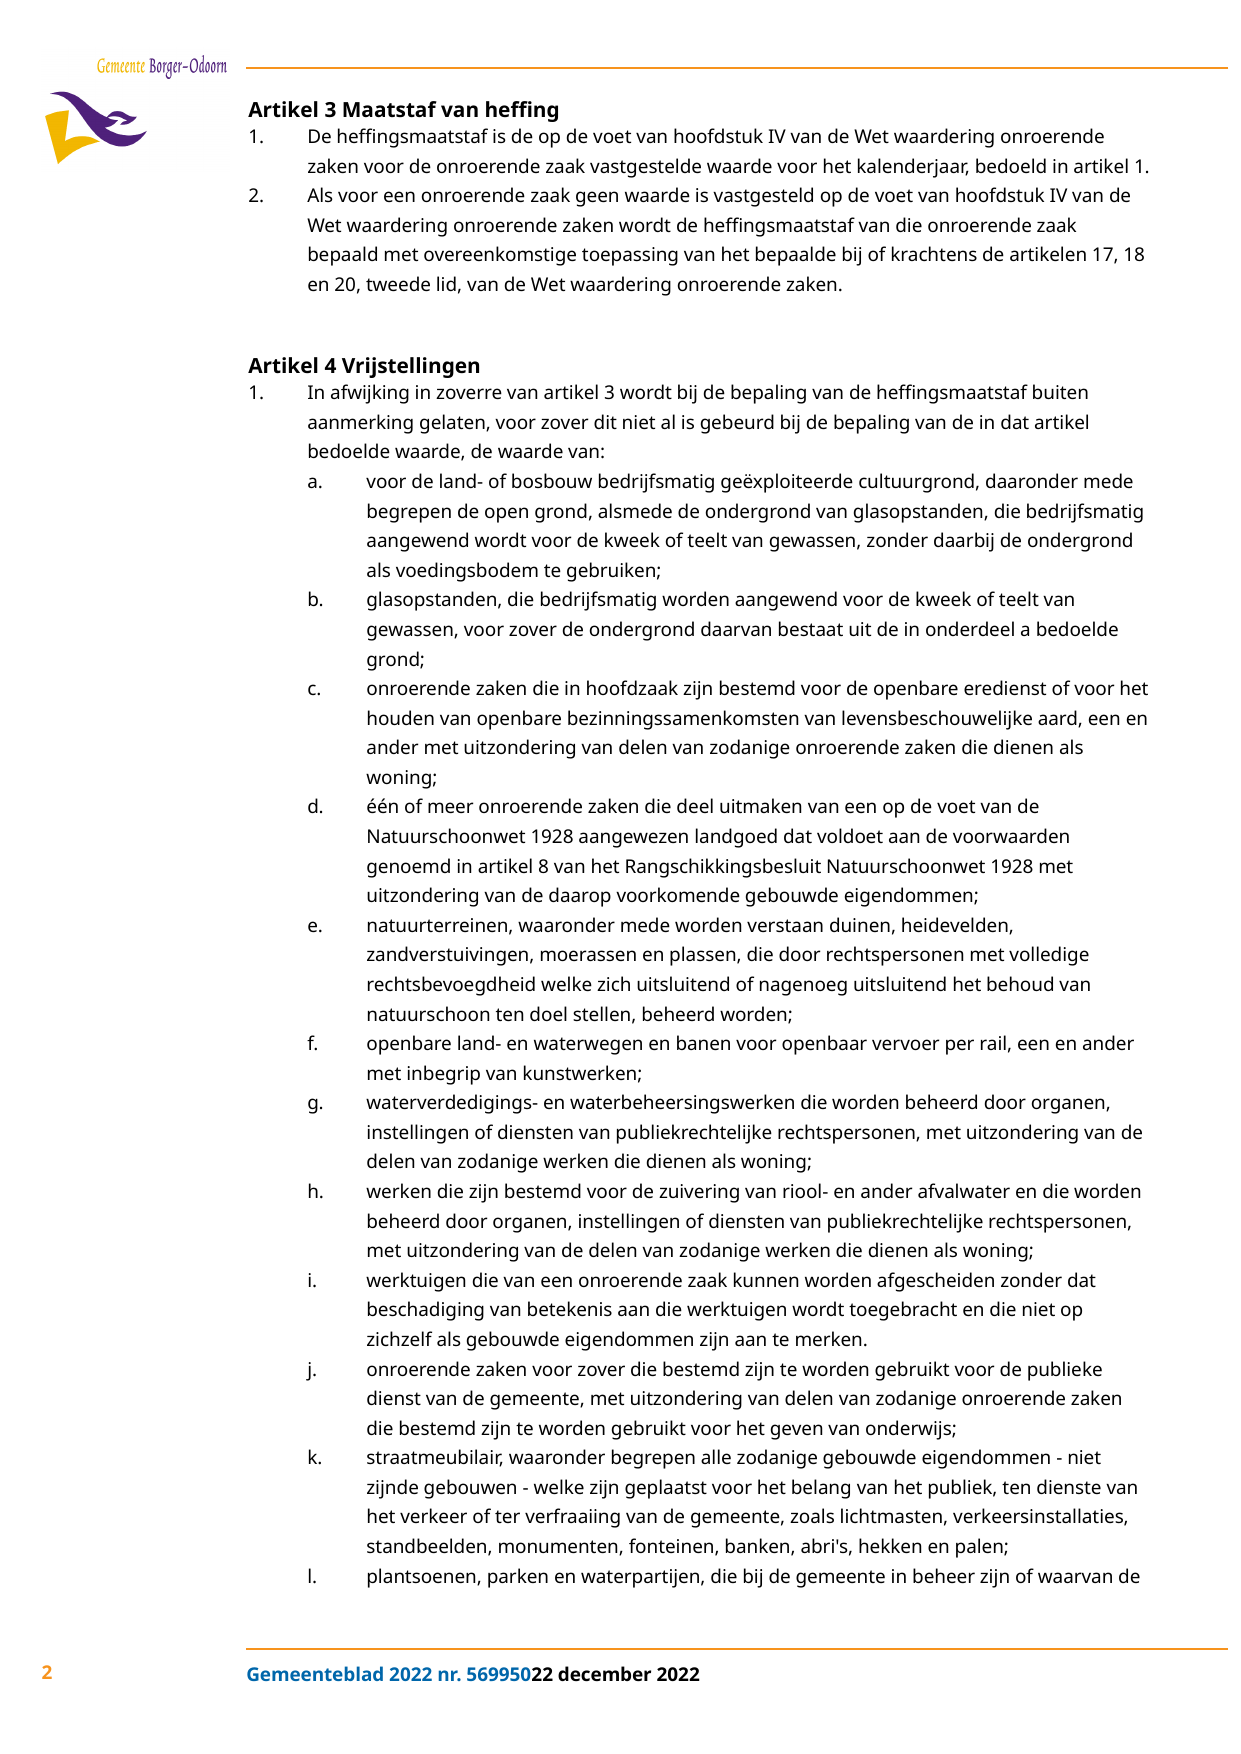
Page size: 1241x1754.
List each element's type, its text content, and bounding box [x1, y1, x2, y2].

list straatmeubilair, waaronder begrepen alle zodanige gebouwde eigendommen - niet zijnde gebouwen - welke zijn geplaatst voor het belang van het publiek, ten dienste van het verkeer of ter verfraaiing van de gemeente, zoals lichtmasten, verkeersinstallaties, standbeelden, monumenten, fonteinen, banken, abri's, hekken en palen; [307, 1444, 1152, 1559]
list één of meer onroerende zaken die deel uitmaken van een op de voet van de Natuurschoonwet 1928 aangewezen landgoed dat voldoet aan de voorwaarden genoemd in artikel 8 van het Rangschikkingsbesluit Natuurschoonwet 1928 met uitzondering van de daarop voorkomende gebouwde eigendommen; [307, 794, 1152, 908]
picture [41, 47, 231, 172]
list natuurterreinen, waaronder mede worden verstaan duinen, heidevelden, zandverstuivingen, moerassen en plassen, die door rechtspersonen met volledige rechtsbevoegdheid welke zich uitsluitend of nagenoeg uitsluitend het behoud van natuurschoon ten doel stellen, beheerd worden; [307, 912, 1152, 1027]
list In afwijking in zoverre van artikel 3 wordt bij de bepaling van de heffingsmaatstaf buiten aanmerking gelaten, voor zover dit niet al is gebeurd bij de bepaling van de in dat artikel bedoelde waarde, de waarde van: [248, 379, 1152, 464]
list onroerende zaken die in hoofdzaak zijn bestemd voor de openbare eredienst of voor het houden van openbare bezinningssamenkomsten van levensbeschouwelijke aard, een en ander met uitzondering van delen van zodanige onroerende zaken die dienen als woning; [307, 675, 1152, 790]
text Artikel 4 Vrijstellingen [248, 351, 1152, 379]
list werken die zijn bestemd voor de zuivering van riool- en ander afvalwater en die worden beheerd door organen, instellingen of diensten van publiekrechtelijke rechtspersonen, met uitzondering van de delen van zodanige werken die dienen als woning; [307, 1178, 1152, 1263]
list plantsoenen, parken en waterpartijen, die bij de gemeente in beheer zijn of waarvan de [307, 1563, 1152, 1589]
list openbare land- en waterwegen en banen voor openbaar vervoer per rail, een en ander met inbegrip van kunstwerken; [307, 1030, 1152, 1086]
text Artikel 3 Maatstaf van heffing [248, 95, 1152, 123]
list werktuigen die van een onroerende zaak kunnen worden afgescheiden zonder dat beschadiging van betekenis aan die werktuigen wordt toegebracht en die niet op zichzelf als gebouwde eigendommen zijn aan te merken. [307, 1267, 1152, 1352]
list onroerende zaken voor zover die bestemd zijn te worden gebruikt voor de publieke dienst van de gemeente, met uitzondering van delen van zodanige onroerende zaken die bestemd zijn te worden gebruikt voor het geven van onderwijs; [307, 1356, 1152, 1441]
list De heffingsmaatstaf is de op de voet van hoofdstuk IV van de Wet waardering onroerende zaken voor de onroerende zaak vastgestelde waarde voor het kalenderjaar, bedoeld in artikel 1. [248, 123, 1152, 178]
list glasopstanden, die bedrijfsmatig worden aangewend voor de kweek of teelt van gewassen, voor zover de ondergrond daarvan bestaat uit de in onderdeel a bedoelde grond; [307, 587, 1152, 672]
list Als voor een onroerende zaak geen waarde is vastgesteld op de voet van hoofdstuk IV van de Wet waardering onroerende zaken wordt de heffingsmaatstaf van die onroerende zaak bepaald met overeenkomstige toepassing van het bepaalde bij of krachtens de artikelen 17, 18 en 20, tweede lid, van de Wet waardering onroerende zaken. [248, 182, 1152, 297]
list waterverdedigings- en waterbeheersingswerken die worden beheerd door organen, instellingen of diensten van publiekrechtelijke rechtspersonen, met uitzondering van de delen van zodanige werken die dienen als woning; [307, 1089, 1152, 1174]
list voor de land- of bosbouw bedrijfsmatig geëxploiteerde cultuurgrond, daaronder mede begrepen de open grond, alsmede de ondergrond van glasopstanden, die bedrijfsmatig aangewend wordt voor de kweek of teelt van gewassen, zonder daarbij de ondergrond als voedingsbodem te gebruiken; [307, 468, 1152, 583]
